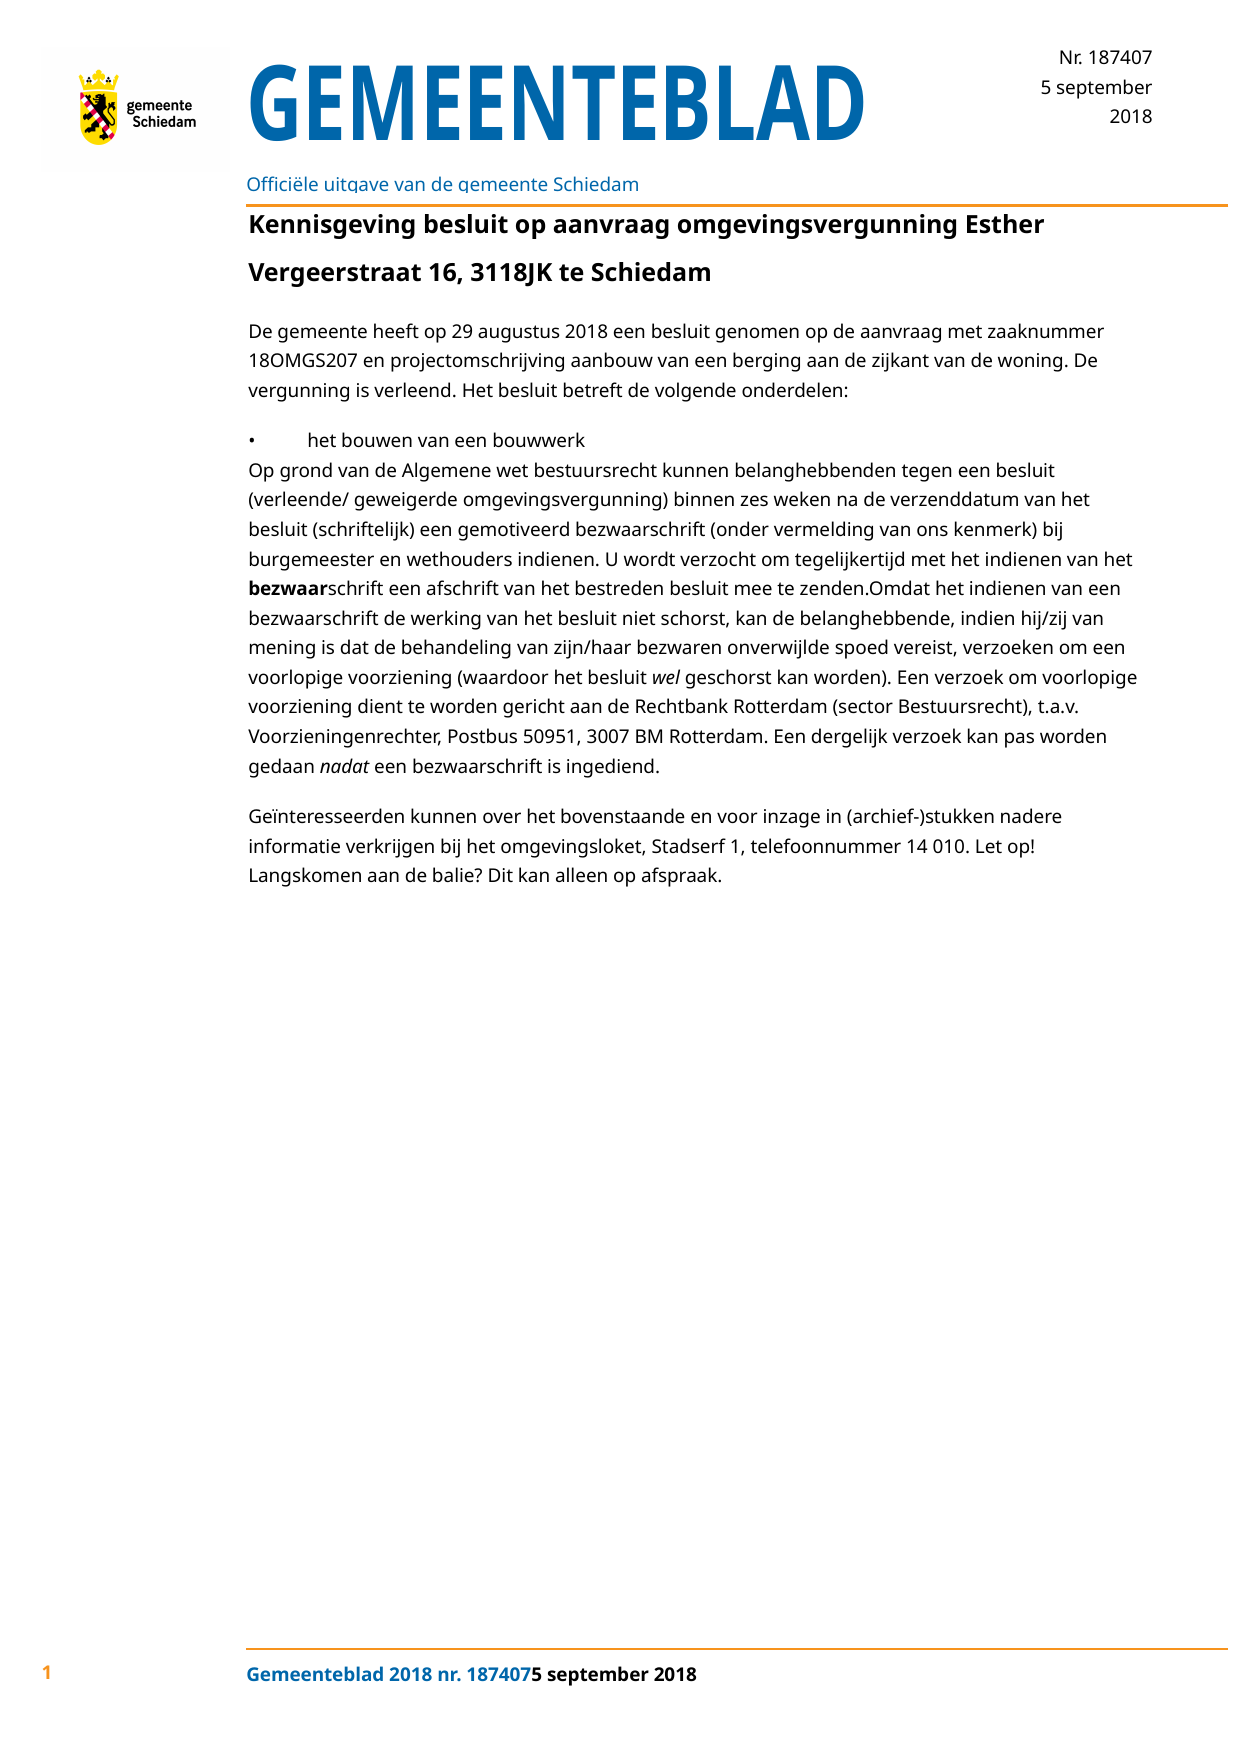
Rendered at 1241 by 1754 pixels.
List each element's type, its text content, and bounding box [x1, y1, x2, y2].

text Geïnteresseerden kunnen over het bovenstaande en voor inzage in (archief-)stukken nadere informatie verkrijgen bij het omgevingsloket, Stadserf 1, telefoonnummer 14 010. Let op! Langskomen aan de balie? Dit kan alleen op afspraak. [248, 803, 1152, 888]
picture [41, 47, 231, 172]
list het bouwen van een bouwwerk [248, 427, 1152, 453]
text De gemeente heeft op 29 augustus 2018 een besluit genomen op de aanvraag met zaaknummer 18OMGS207 en projectomschrijving aanbouw van een berging aan de zijkant van de woning. De vergunning is verleend. Het besluit betreft de volgende onderdelen: [248, 318, 1152, 403]
text Kennisgeving besluit op aanvraag omgevingsvergunning Esther Vergeerstraat 16, 3118JK te Schiedam [248, 207, 1152, 288]
text Op grond van de Algemene wet bestuursrecht kunnen belanghebbenden tegen een besluit (verleende/ geweigerde omgevingsvergunning) binnen zes weken na de verzenddatum van het besluit (schriftelijk) een gemotiveerd bezwaarschrift (onder vermelding van ons kenmerk) bij burgemeester en wethouders indienen. U wordt verzocht om tegelijkertijd met het indienen van het bezwaarschrift een afschrift van het bestreden besluit mee te zenden.Omdat het indienen van een bezwaarschrift de werking van het besluit niet schorst, kan de belanghebbende, indien hij/zij van mening is dat de behandeling van zijn/haar bezwaren onverwijlde spoed vereist, verzoeken om een voorlopige voorziening (waardoor het besluit wel geschorst kan worden). Een verzoek om voorlopige voorziening dient te worden gericht aan de Rechtbank Rotterdam (sector Bestuursrecht), t.a.v. Voorzieningenrechter, Postbus 50951, 3007 BM Rotterdam. Een dergelijk verzoek kan pas worden gedaan nadat een bezwaarschrift is ingediend. [248, 457, 1152, 779]
